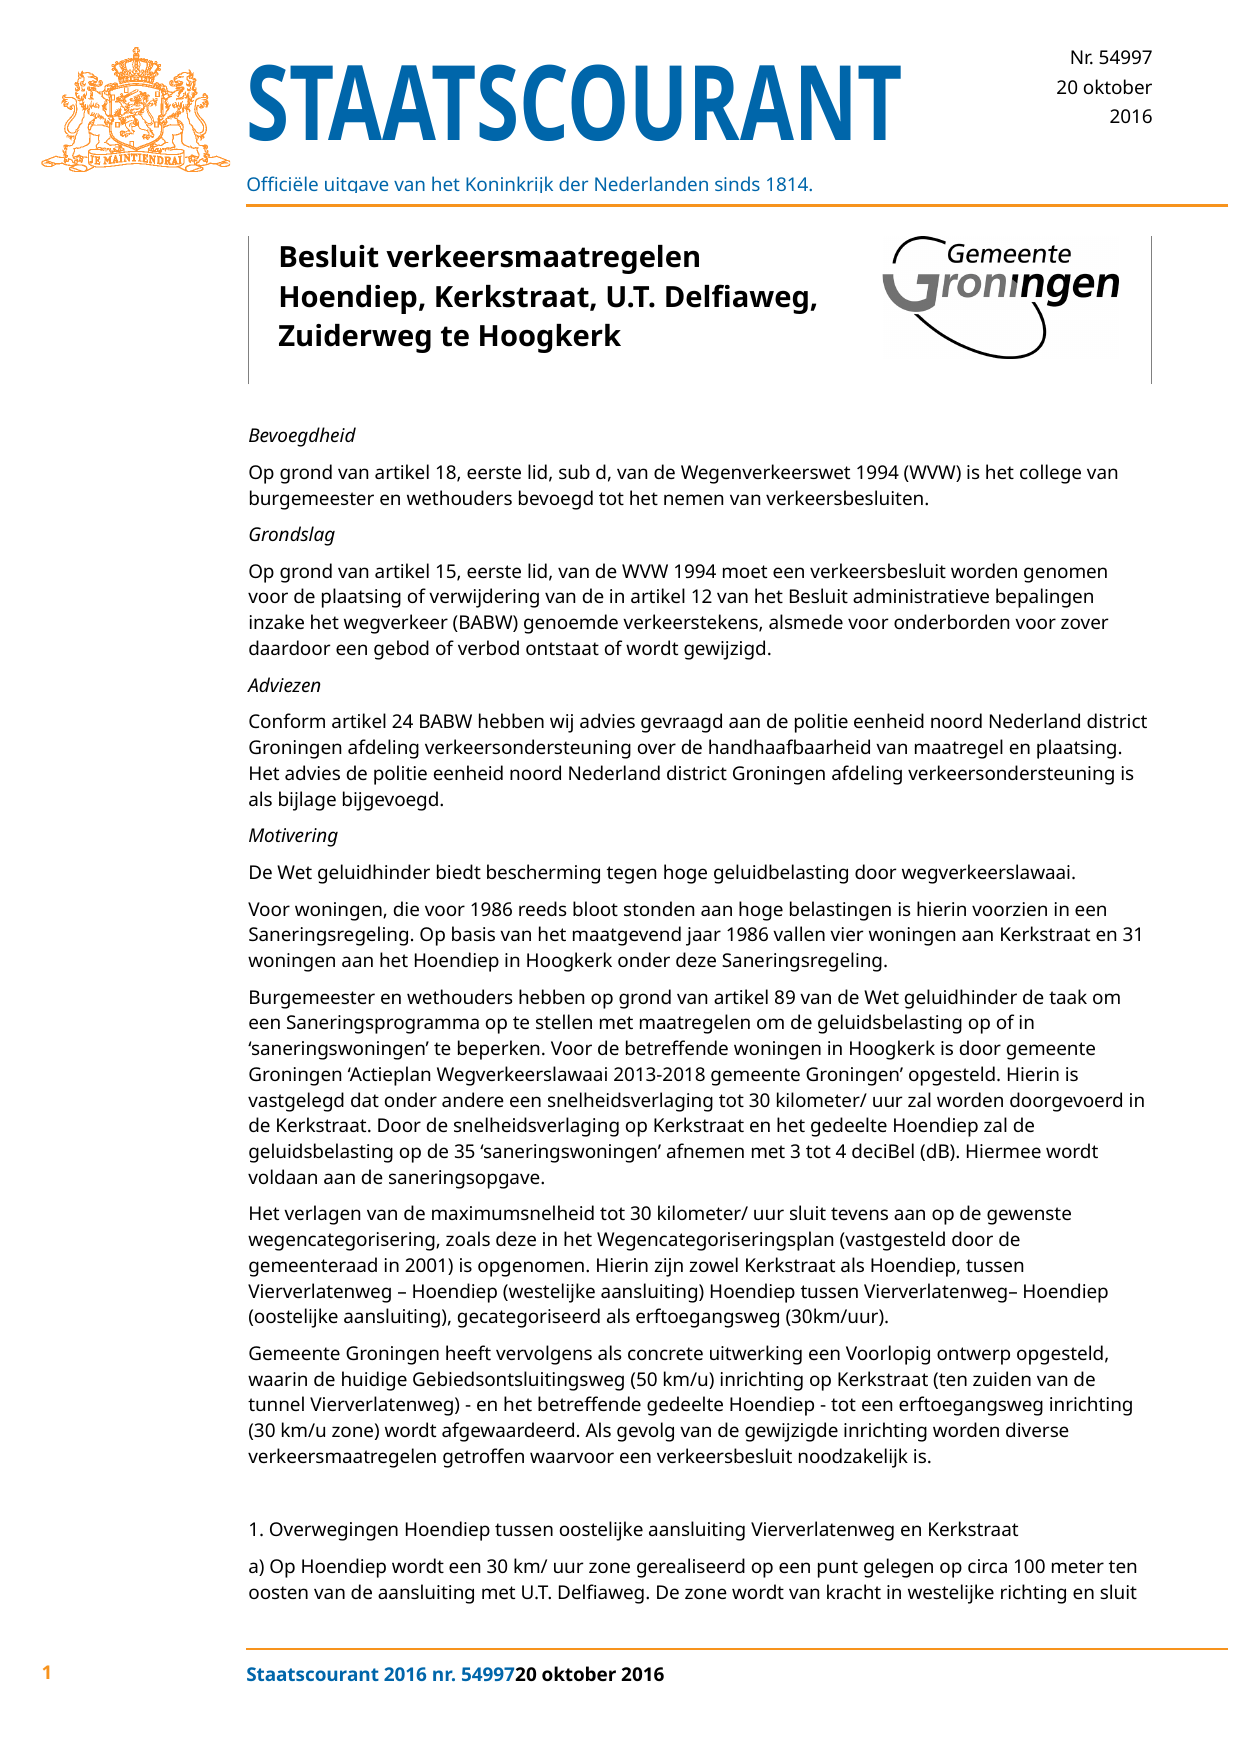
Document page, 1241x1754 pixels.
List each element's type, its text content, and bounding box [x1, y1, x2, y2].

text Het verlagen van de maximumsnelheid tot 30 kilometer/ uur sluit tevens aan op de gewenste wegencategorisering, zoals deze in het Wegencategoriseringsplan (vastgesteld door de gemeenteraad in 2001) is opgenomen. Hierin zijn zowel Kerkstraat als Hoendiep, tussen Vierverlatenweg – Hoendiep (westelijke aansluiting) Hoendiep tussen Vierverlatenweg– Hoendiep (oostelijke aansluiting), gecategoriseerd als erftoegangsweg (30km/uur). [248, 1201, 1152, 1329]
table_header Besluit verkeersmaatregelen Hoendiep, Kerkstraat, U.T. Delfiaweg, Zuiderweg te Hoogkerk [249, 236, 850, 384]
text Voor woningen, die voor 1986 reeds bloot stonden aan hoge belastingen is hierin voorzien in een Saneringsregeling. Op basis van het maatgevend jaar 1986 vallen vier woningen aan Kerkstraat en 31 woningen aan het Hoendiep in Hoogkerk onder deze Saneringsregeling. [248, 896, 1152, 973]
text Bevoegdheid [248, 422, 1152, 448]
text Op grond van artikel 15, eerste lid, van de WVW 1994 moet een verkeersbesluit worden genomen voor de plaatsing of verwijdering van de in artikel 12 van het Besluit administratieve bepalingen inzake het wegverkeer (BABW) genoemde verkeerstekens, alsmede voor onderborden voor zover daardoor een gebod of verbod ontstaat of wordt gewijzigd. [248, 558, 1152, 661]
table_header [850, 236, 882, 358]
text a) Op Hoendiep wordt een 30 km/ uur zone gerealiseerd op een punt gelegen op circa 100 meter ten oosten van de aansluiting met U.T. Delfiaweg. De zone wordt van kracht in westelijke richting en sluit [248, 1553, 1152, 1604]
picture [41, 47, 231, 172]
picture [882, 236, 1119, 359]
text De Wet geluidhinder biedt bescherming tegen hoge geluidbelasting door wegverkeerslawaai. [248, 859, 1152, 885]
text Burgemeester en wethouders hebben op grond van artikel 89 van de Wet geluidhinder de taak om een Saneringsprogramma op te stellen met maatregelen om de geluidsbelasting op of in ‘saneringswoningen’ te beperken. Voor de betreffende woningen in Hoogkerk is door gemeente Groningen ‘Actieplan Wegverkeerslawaai 2013-2018 gemeente Groningen’ opgesteld. Hierin is vastgelegd dat onder andere een snelheidsverlaging tot 30 kilometer/ uur zal worden doorgevoerd in de Kerkstraat. Door de snelheidsverlaging op Kerkstraat en het gedeelte Hoendiep zal de geluidsbelasting op de 35 ‘saneringswoningen’ afnemen met 3 tot 4 deciBel (dB). Hiermee wordt voldaan aan de saneringsopgave. [248, 984, 1152, 1190]
table_header [1119, 236, 1151, 358]
text Grondslag [248, 521, 1152, 547]
text Adviezen [248, 672, 1152, 698]
text Conform artikel 24 BABW hebben wij advies gevraagd aan de politie eenheid noord Nederland district Groningen afdeling verkeersondersteuning over de handhaafbaarheid van maatregel en plaatsing. Het advies de politie eenheid noord Nederland district Groningen afdeling verkeersondersteuning is als bijlage bijgevoegd. [248, 708, 1152, 811]
table_header [850, 359, 1151, 384]
text Gemeente Groningen heeft vervolgens als concrete uitwerking een Voorlopig ontwerp opgesteld, waarin de huidige Gebiedsontsluitingsweg (50 km/u) inrichting op Kerkstraat (ten zuiden van de tunnel Vierverlatenweg) - en het betreffende gedeelte Hoendiep - tot een erftoegangsweg inrichting (30 km/u zone) wordt afgewaardeerd. Als gevolg van de gewijzigde inrichting worden diverse verkeersmaatregelen getroffen waarvoor een verkeersbesluit noodzakelijk is. [248, 1340, 1152, 1469]
text 1. Overwegingen Hoendiep tussen oostelijke aansluiting Vierverlatenweg en Kerkstraat [248, 1516, 1152, 1542]
text Motivering [248, 822, 1152, 848]
text Op grond van artikel 18, eerste lid, sub d, van de Wegenverkeerswet 1994 (WVW) is het college van burgemeester en wethouders bevoegd tot het nemen van verkeersbesluiten. [248, 459, 1152, 510]
